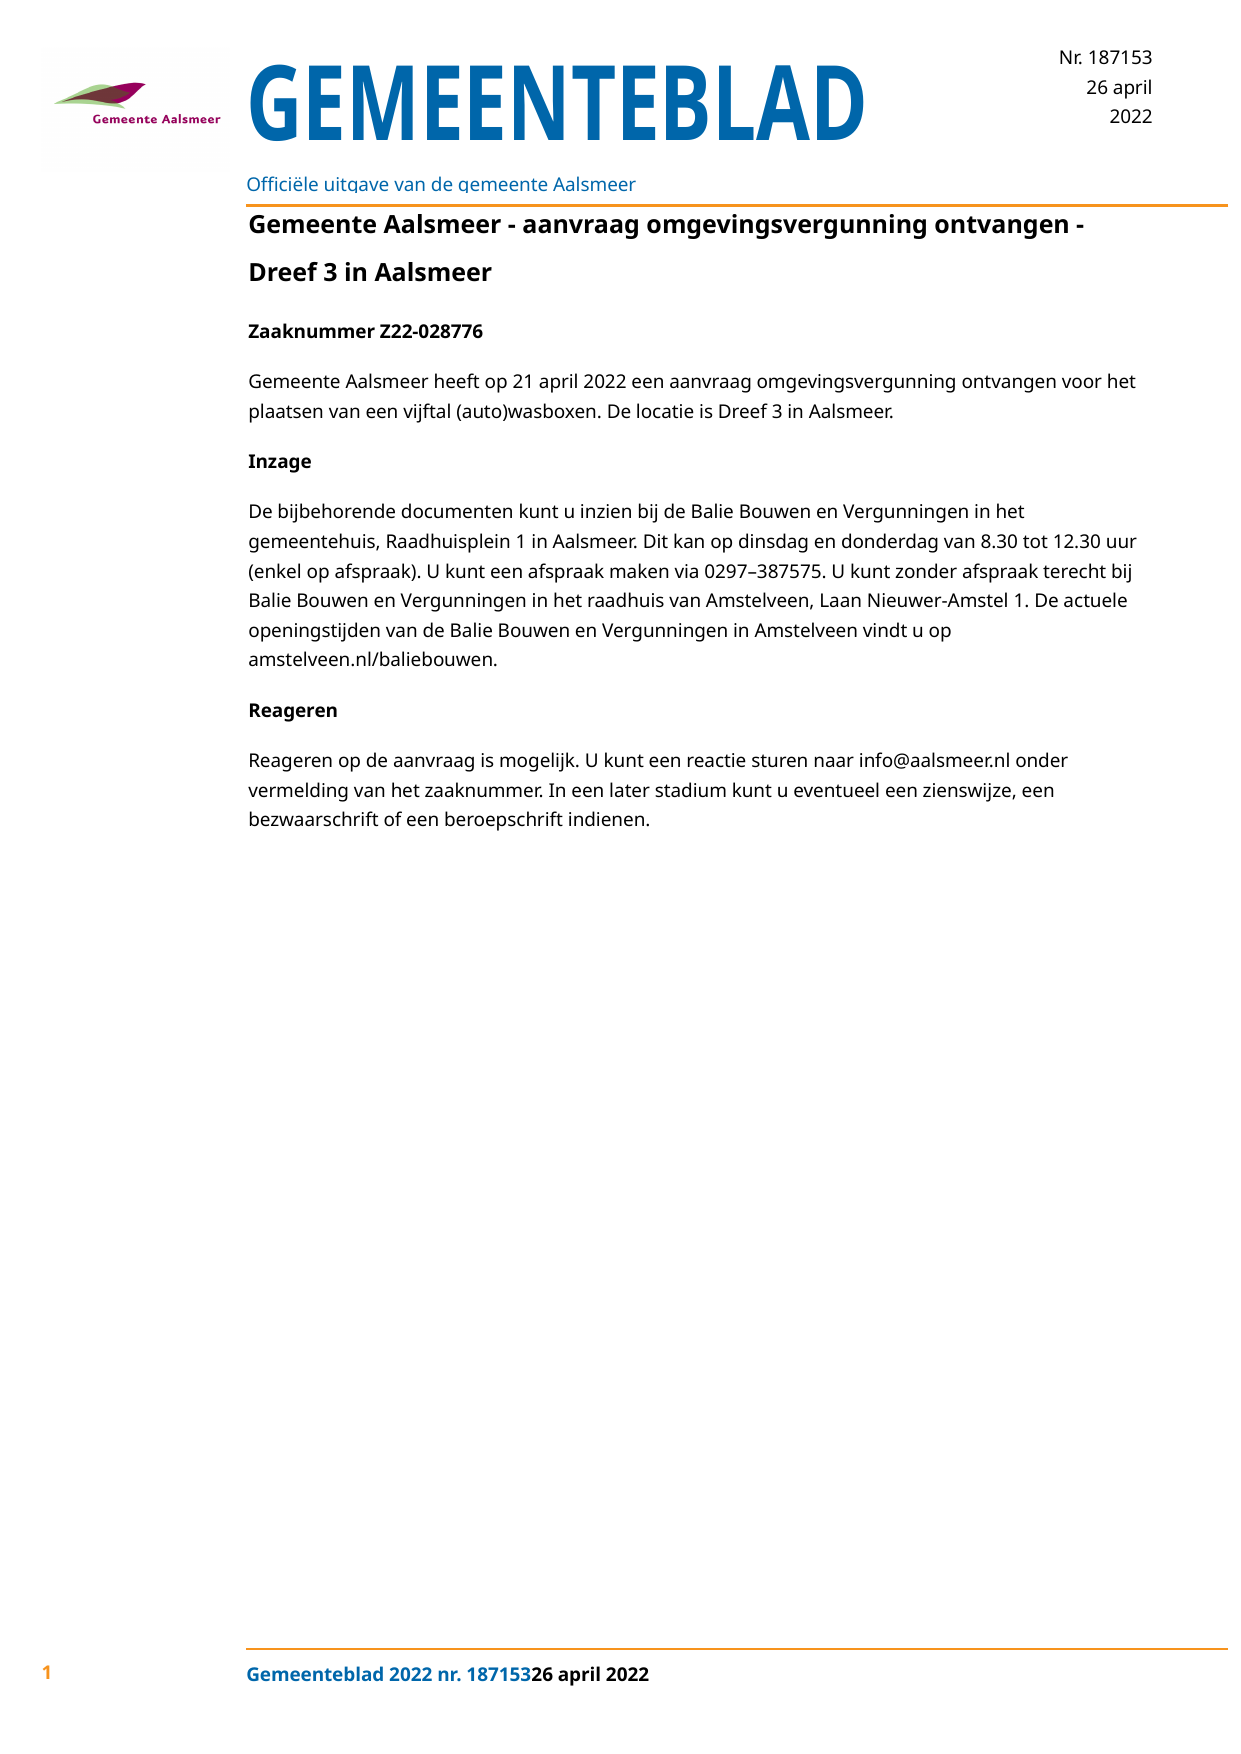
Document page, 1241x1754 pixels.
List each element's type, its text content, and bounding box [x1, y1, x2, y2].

text Inzage [248, 448, 1152, 474]
text Zaaknummer Z22-028776 [248, 318, 1152, 344]
text Reageren op de aanvraag is mogelijk. U kunt een reactie sturen naar info@aalsmeer.nl onder vermelding van het zaaknummer. In een later stadium kunt u eventueel een zienswijze, een bezwaarschrift of een beroepschrift indienen. [248, 747, 1152, 832]
text Gemeente Aalsmeer heeft op 21 april 2022 een aanvraag omgevingsvergunning ontvangen voor het plaatsen van een vijftal (auto)wasboxen. De locatie is Dreef 3 in Aalsmeer. [248, 368, 1152, 424]
text Gemeente Aalsmeer - aanvraag omgevingsvergunning ontvangen - Dreef 3 in Aalsmeer [248, 207, 1152, 288]
picture [41, 47, 231, 172]
text Reageren [248, 697, 1152, 723]
text De bijbehorende documenten kunt u inzien bij de Balie Bouwen en Vergunningen in het gemeentehuis, Raadhuisplein 1 in Aalsmeer. Dit kan op dinsdag en donderdag van 8.30 tot 12.30 uur (enkel op afspraak). U kunt een afspraak maken via 0297–387575. U kunt zonder afspraak terecht bij Balie Bouwen en Vergunningen in het raadhuis van Amstelveen, Laan Nieuwer-Amstel 1. De actuele openingstijden van de Balie Bouwen en Vergunningen in Amstelveen vindt u op amstelveen.nl/baliebouwen. [248, 499, 1152, 672]
